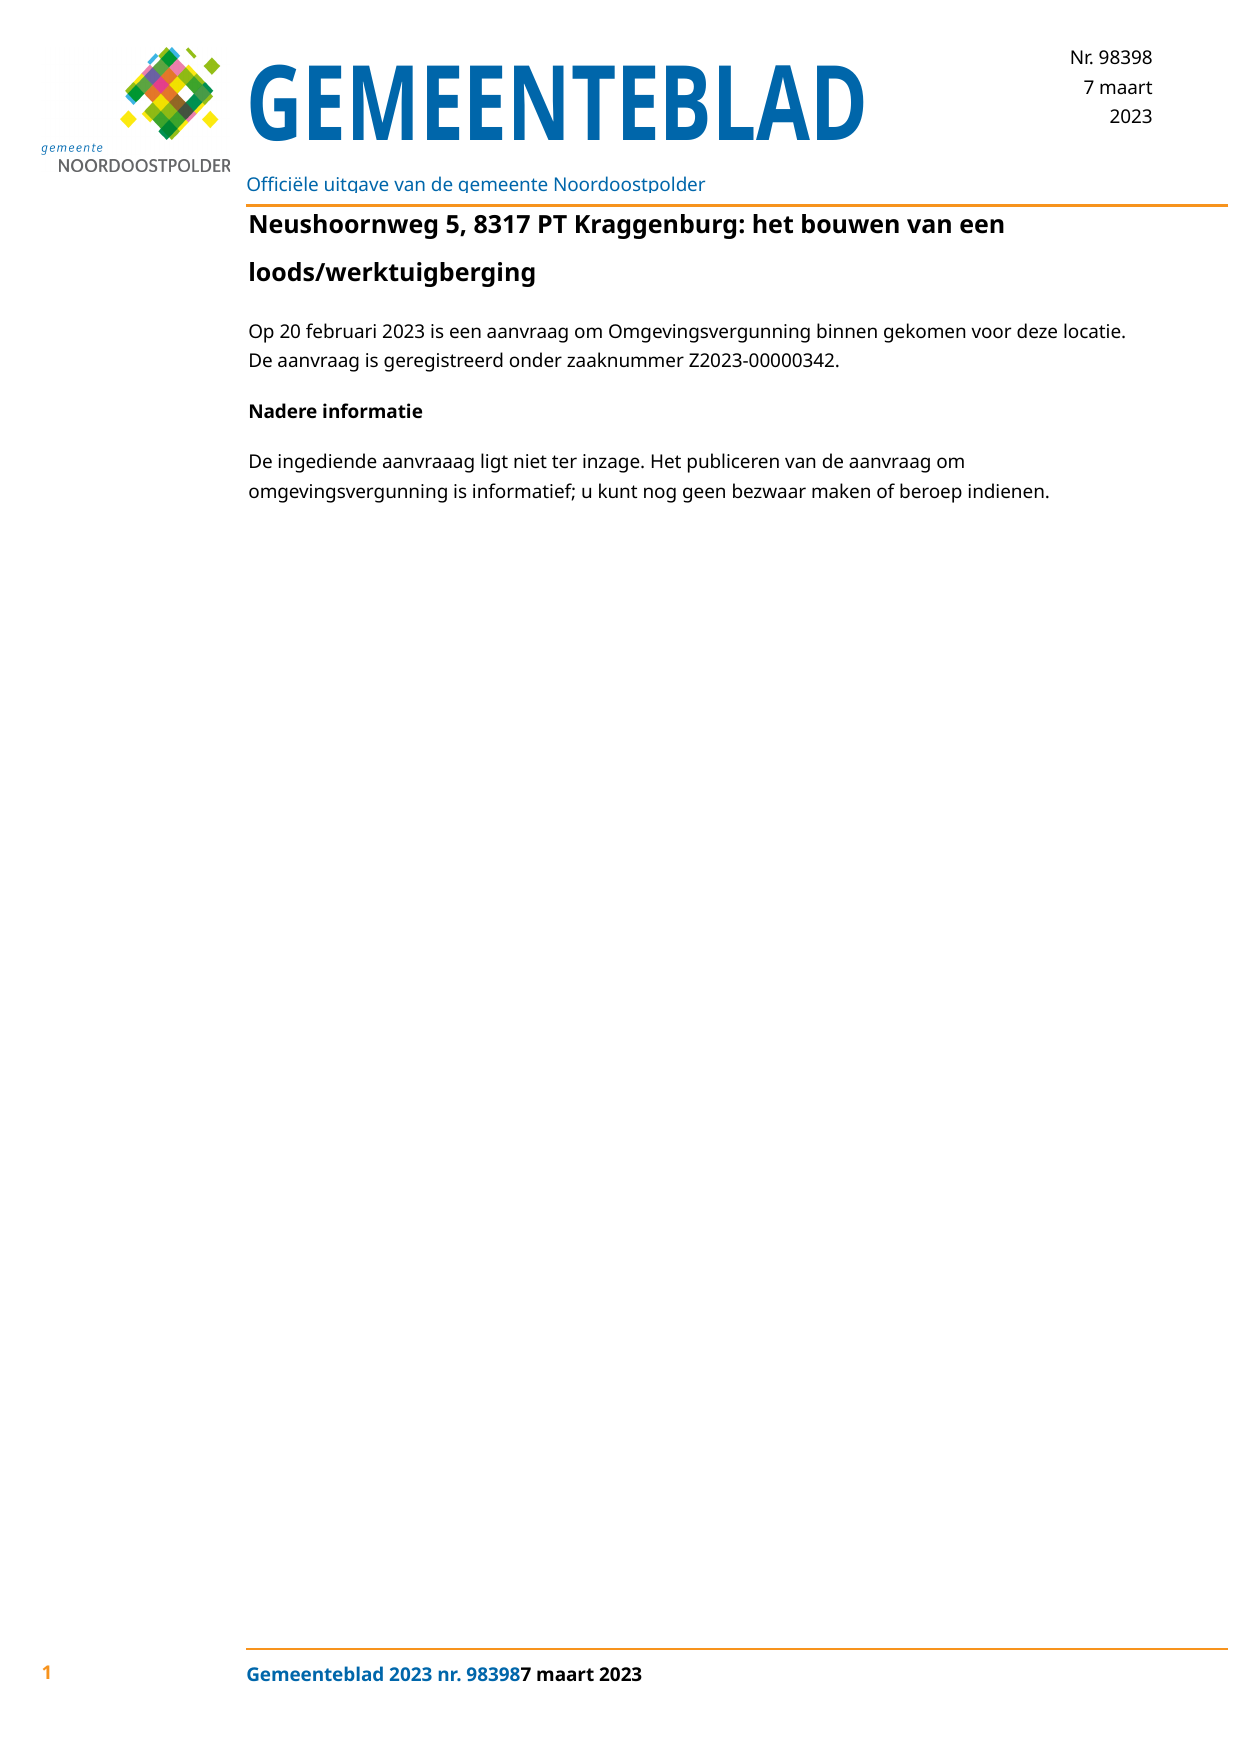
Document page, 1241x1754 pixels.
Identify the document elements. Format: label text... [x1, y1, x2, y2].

text De ingediende aanvraaag ligt niet ter inzage. Het publiceren van de aanvraag om omgevingsvergunning is informatief; u kunt nog geen bezwaar maken of beroep indienen. [248, 448, 1152, 504]
text Nadere informatie [248, 398, 1152, 424]
text Op 20 februari 2023 is een aanvraag om Omgevingsvergunning binnen gekomen voor deze locatie. De aanvraag is geregistreerd onder zaaknummer Z2023-00000342. [248, 318, 1152, 373]
text Neushoornweg 5, 8317 PT Kraggenburg: het bouwen van een loods/werktuigberging [248, 207, 1152, 288]
picture [41, 47, 231, 172]
